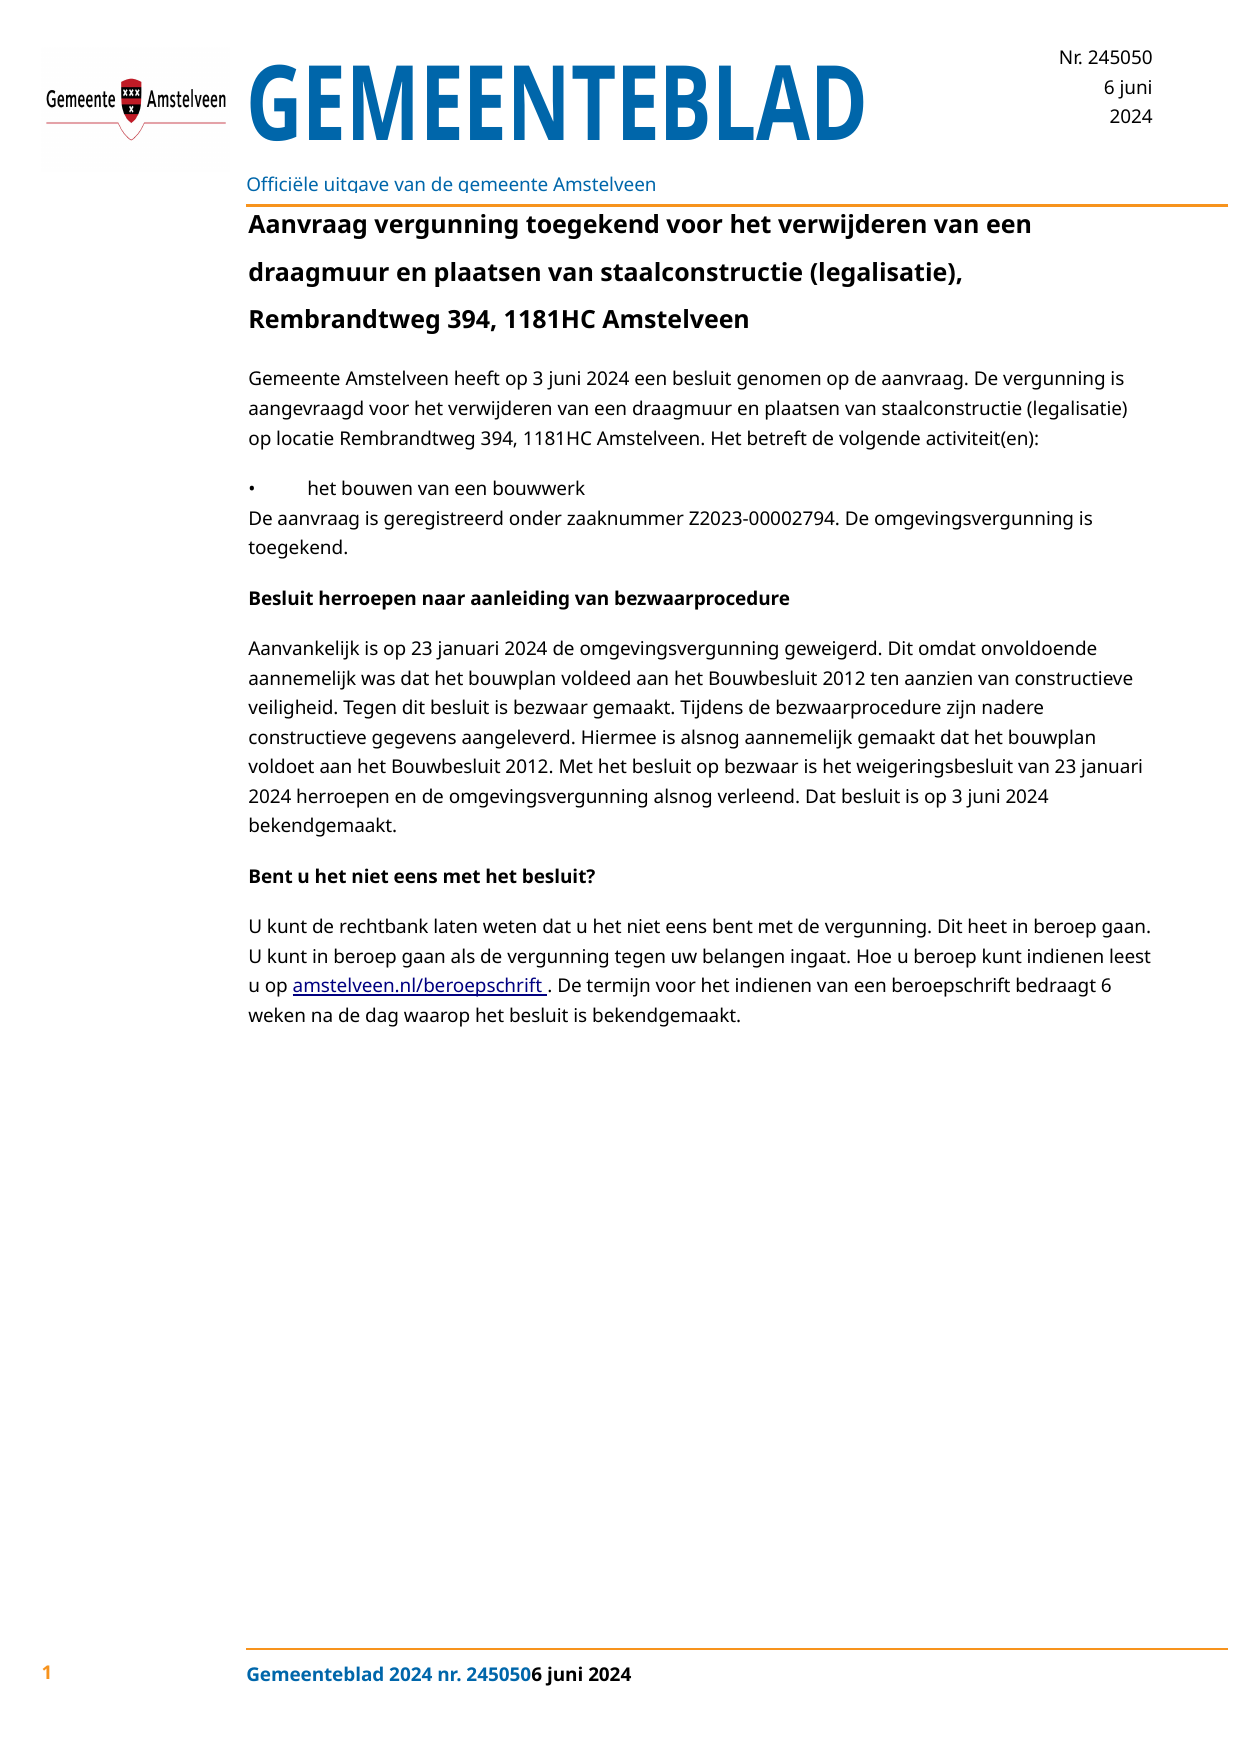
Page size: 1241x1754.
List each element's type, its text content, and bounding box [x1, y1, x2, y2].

text Gemeente Amstelveen heeft op 3 juni 2024 een besluit genomen op de aanvraag. De vergunning is aangevraagd voor het verwijderen van een draagmuur en plaatsen van staalconstructie (legalisatie) op locatie Rembrandtweg 394, 1181HC Amstelveen. Het betreft de volgende activiteit(en): [248, 366, 1152, 450]
text Besluit herroepen naar aanleiding van bezwaarprocedure [248, 585, 1152, 610]
text Aanvankelijk is op 23 januari 2024 de omgevingsvergunning geweigerd. Dit omdat onvoldoende aannemelijk was dat het bouwplan voldeed aan het Bouwbesluit 2012 ten aanzien van constructieve veiligheid. Tegen dit besluit is bezwaar gemaakt. Tijdens de bezwaarprocedure zijn nadere constructieve gegevens aangeleverd. Hiermee is alsnog aannemelijk gemaakt dat het bouwplan voldoet aan het Bouwbesluit 2012. Met het besluit op bezwaar is het weigeringsbesluit van 23 januari 2024 herroepen en de omgevingsvergunning alsnog verleend. Dat besluit is op 3 juni 2024 bekendgemaakt. [248, 635, 1152, 838]
list het bouwen van een bouwwerk [248, 475, 1152, 501]
text Aanvraag vergunning toegekend voor het verwijderen van een draagmuur en plaatsen van staalconstructie (legalisatie), Rembrandtweg 394, 1181HC Amstelveen [248, 207, 1152, 336]
text De aanvraag is geregistreerd onder zaaknummer Z2023-00002794. De omgevingsvergunning is toegekend. [248, 505, 1152, 560]
picture [41, 47, 231, 172]
text Bent u het niet eens met het besluit? [248, 863, 1152, 889]
text U kunt de rechtbank laten weten dat u het niet eens bent met de vergunning. Dit heet in beroep gaan. U kunt in beroep gaan als de vergunning tegen uw belangen ingaat. Hoe u beroep kunt indienen leest u op amstelveen.nl/beroepschrift . De termijn voor het indienen van een beroepschrift bedraagt 6 weken na de dag waarop het besluit is bekendgemaakt. [248, 913, 1152, 1028]
